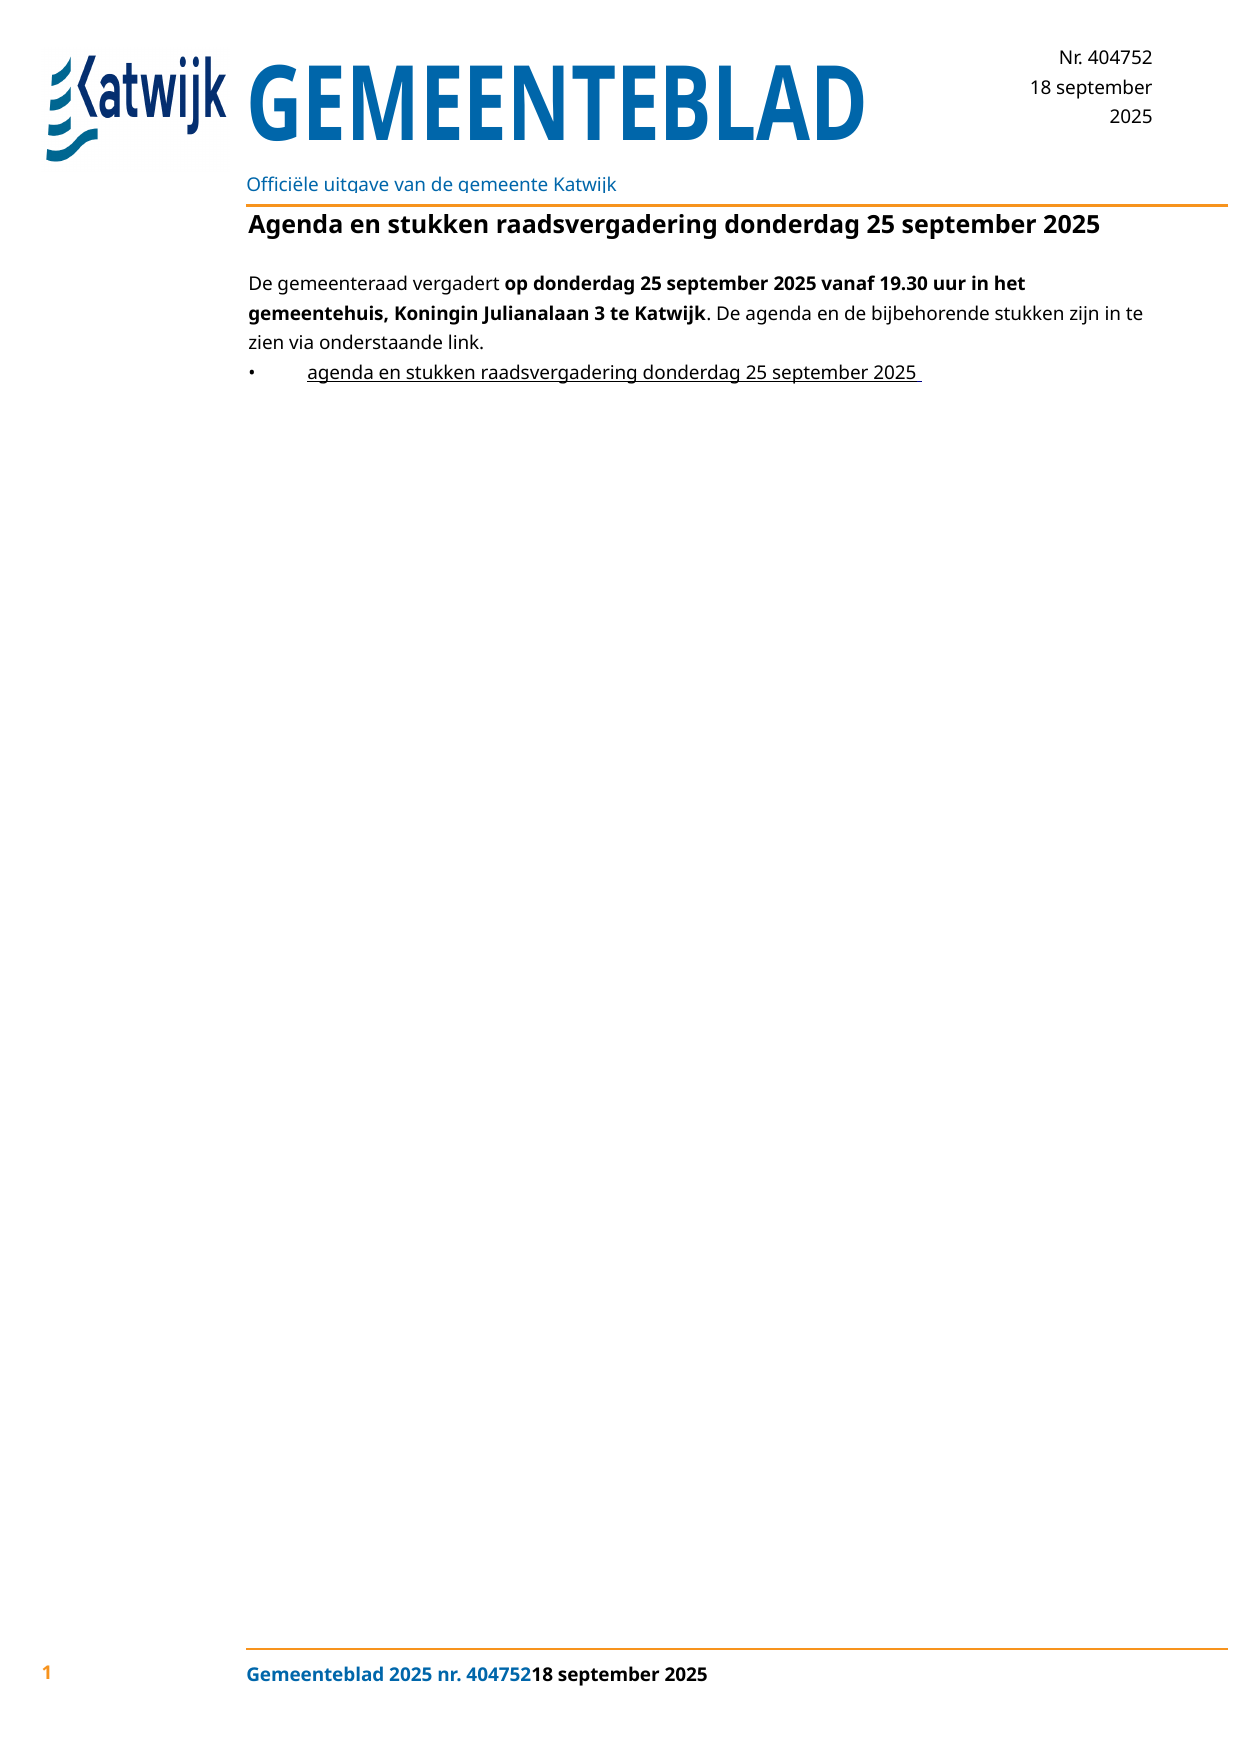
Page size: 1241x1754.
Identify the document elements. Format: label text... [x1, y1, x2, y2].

text Agenda en stukken raadsvergadering donderdag 25 september 2025 [248, 207, 1152, 241]
text De gemeenteraad vergadert op donderdag 25 september 2025 vanaf 19.30 uur in het gemeentehuis, Koningin Julianalaan 3 te Katwijk. De agenda en de bijbehorende stukken zijn in te zien via onderstaande link. [248, 270, 1152, 355]
list agenda en stukken raadsvergadering donderdag 25 september 2025 [248, 359, 1152, 385]
picture [41, 47, 231, 172]
